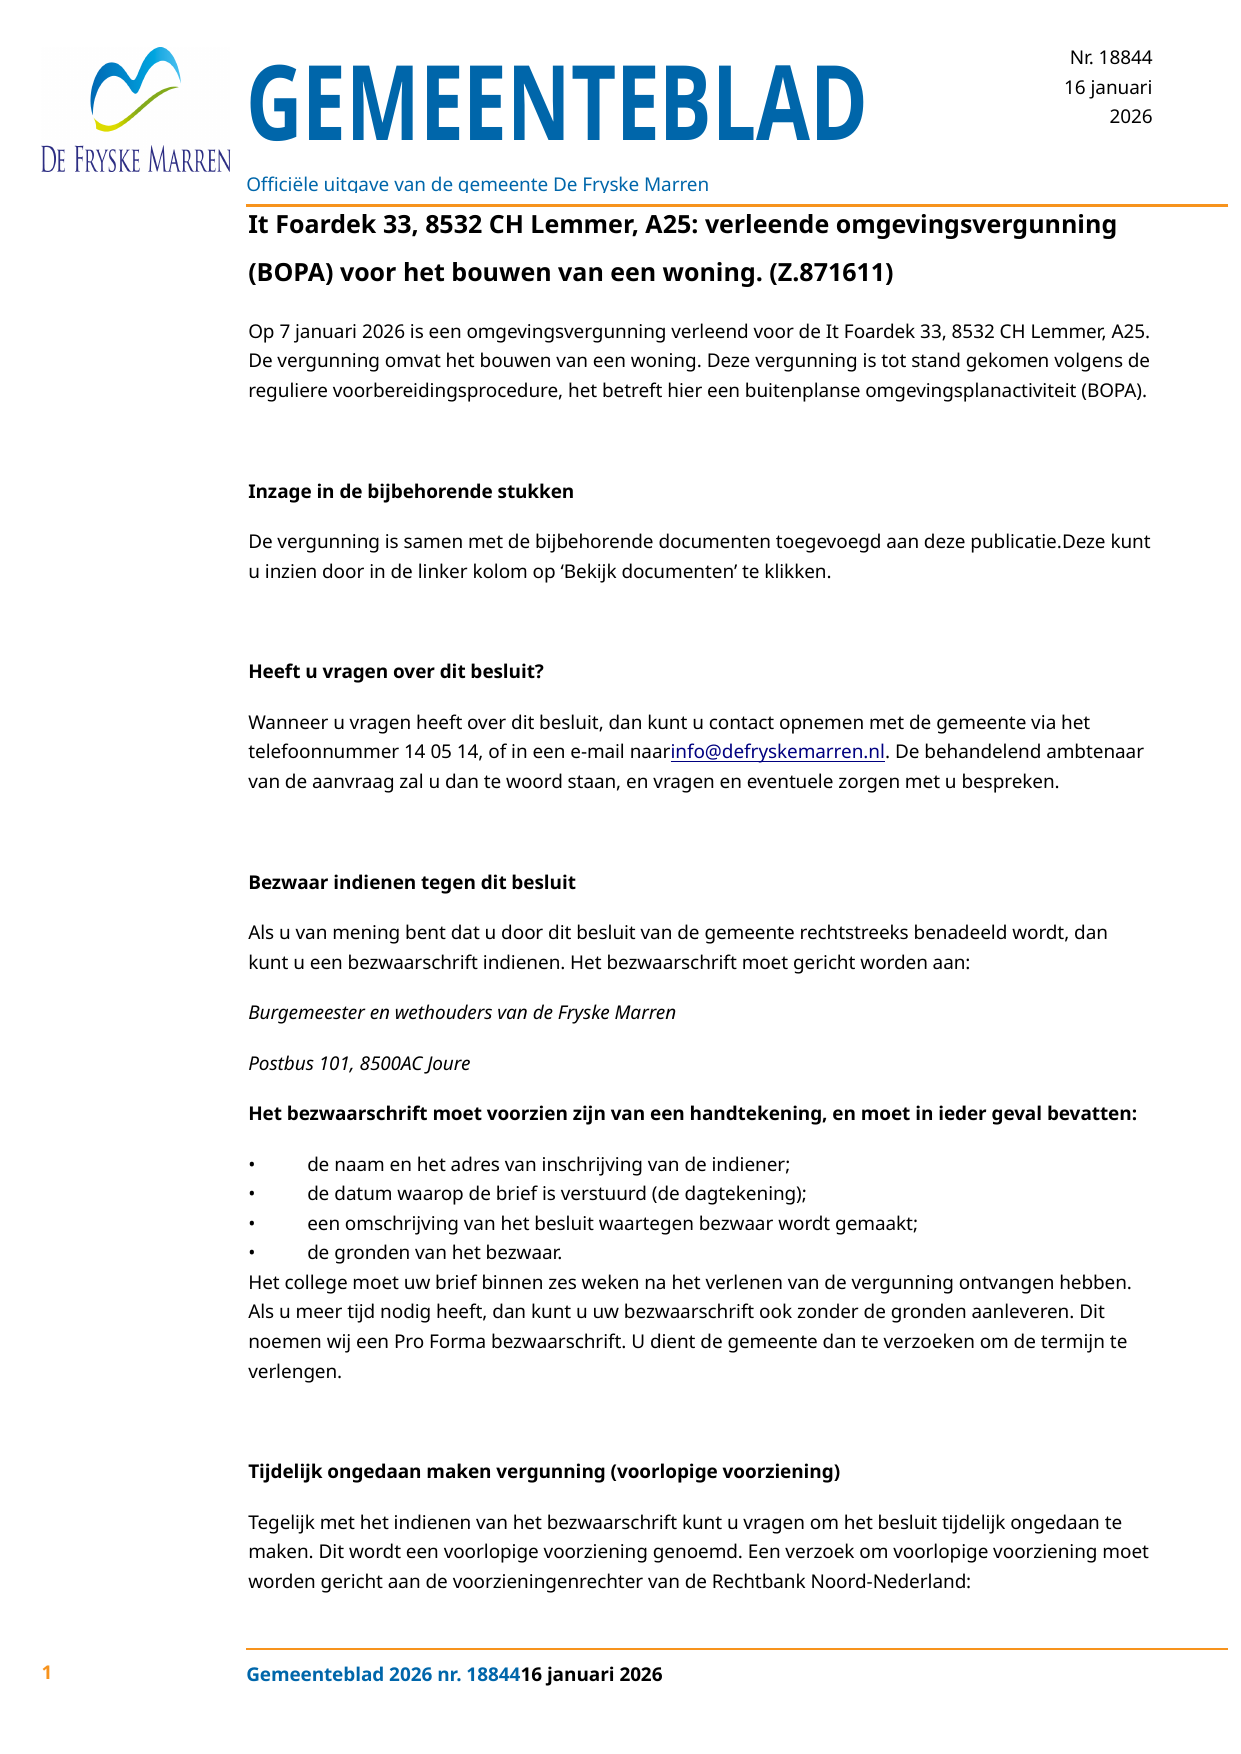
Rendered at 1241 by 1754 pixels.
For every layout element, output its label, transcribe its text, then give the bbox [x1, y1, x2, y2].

text Burgemeester en wethouders van de Fryske Marren [248, 999, 1152, 1025]
text Postbus 101, 8500AC Joure [248, 1050, 1152, 1076]
list de gronden van het bezwaar. [248, 1239, 1152, 1265]
text It Foardek 33, 8532 CH Lemmer, A25: verleende omgevingsvergunning (BOPA) voor het bouwen van een woning. (Z.871611) [248, 207, 1152, 288]
list de datum waarop de brief is verstuurd (de dagtekening); [248, 1180, 1152, 1206]
list de naam en het adres van inschrijving van de indiener; [248, 1151, 1152, 1177]
picture [41, 47, 231, 172]
text Heeft u vragen over dit besluit? [248, 659, 1152, 684]
text Als u van mening bent dat u door dit besluit van de gemeente rechtstreeks benadeeld wordt, dan kunt u een bezwaarschrift indienen. Het bezwaarschrift moet gericht worden aan: [248, 919, 1152, 975]
text Wanneer u vragen heeft over dit besluit, dan kunt u contact opnemen met de gemeente via het telefoonnummer 14 05 14, of in een e-mail naarinfo@defryskemarren.nl. De behandelend ambtenaar van de aanvraag zal u dan te woord staan, en vragen en eventuele zorgen met u bespreken. [248, 709, 1152, 794]
list een omschrijving van het besluit waartegen bezwaar wordt gemaakt; [248, 1210, 1152, 1236]
text Het bezwaarschrift moet voorzien zijn van een handtekening, en moet in ieder geval bevatten: [248, 1100, 1152, 1126]
text Bezwaar indienen tegen dit besluit [248, 869, 1152, 895]
text Op 7 januari 2026 is een omgevingsvergunning verleend voor de It Foardek 33, 8532 CH Lemmer, A25. De vergunning omvat het bouwen van een woning. Deze vergunning is tot stand gekomen volgens de reguliere voorbereidingsprocedure, het betreft hier een buitenplanse omgevingsplanactiviteit (BOPA). [248, 318, 1152, 403]
text Tegelijk met het indienen van het bezwaarschrift kunt u vragen om het besluit tijdelijk ongedaan te maken. Dit wordt een voorlopige voorziening genoemd. Een verzoek om voorlopige voorziening moet worden gericht aan de voorzieningenrechter van de Rechtbank Noord-Nederland: [248, 1509, 1152, 1594]
text De vergunning is samen met de bijbehorende documenten toegevoegd aan deze publicatie.Deze kunt u inzien door in de linker kolom op ‘Bekijk documenten’ te klikken. [248, 528, 1152, 584]
text Tijdelijk ongedaan maken vergunning (voorlopige voorziening) [248, 1459, 1152, 1484]
text Het college moet uw brief binnen zes weken na het verlenen van de vergunning ontvangen hebben. Als u meer tijd nodig heeft, dan kunt u uw bezwaarschrift ook zonder de gronden aanleveren. Dit noemen wij een Pro Forma bezwaarschrift. U dient de gemeente dan te verzoeken om de termijn te verlengen. [248, 1269, 1152, 1384]
text Inzage in de bijbehorende stukken [248, 478, 1152, 504]
